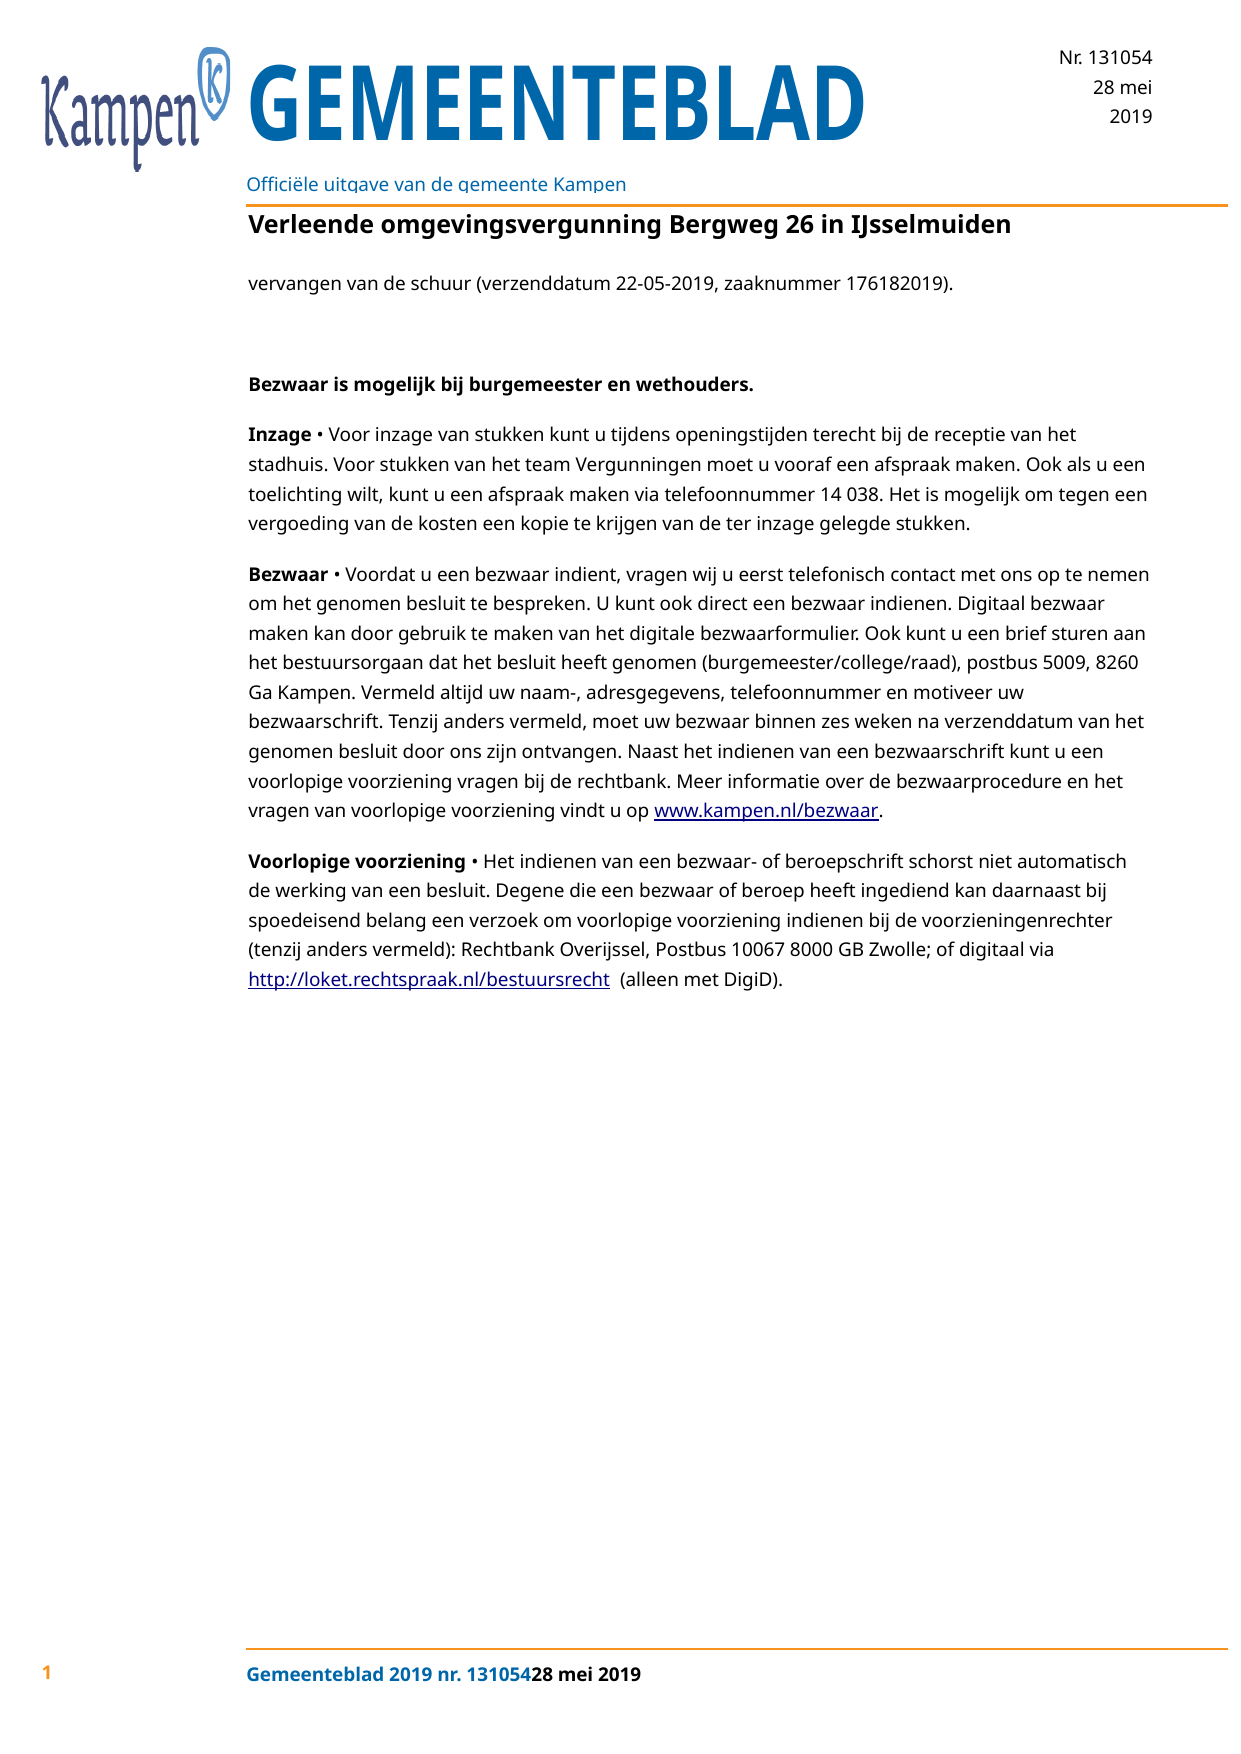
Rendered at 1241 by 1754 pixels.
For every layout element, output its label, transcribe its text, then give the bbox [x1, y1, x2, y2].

text Bezwaar is mogelijk bij burgemeester en wethouders. [248, 371, 1152, 397]
text vervangen van de schuur (verzenddatum 22-05-2019, zaaknummer 176182019). [248, 270, 1152, 296]
picture [41, 47, 231, 172]
text Inzage • Voor inzage van stukken kunt u tijdens openingstijden terecht bij de receptie van het stadhuis. Voor stukken van het team Vergunningen moet u vooraf een afspraak maken. Ook als u een toelichting wilt, kunt u een afspraak maken via telefoonnummer 14 038. Het is mogelijk om tegen een vergoeding van de kosten een kopie te krijgen van de ter inzage gelegde stukken. [248, 422, 1152, 536]
text Voorlopige voorziening • Het indienen van een bezwaar- of beroepschrift schorst niet automatisch de werking van een besluit. Degene die een bezwaar of beroep heeft ingediend kan daarnaast bij spoedeisend belang een verzoek om voorlopige voorziening indienen bij de voorzieningenrechter (tenzij anders vermeld): Rechtbank Overijssel, Postbus 10067 8000 GB Zwolle; of digitaal via http://loket.rechtspraak.nl/bestuursrecht (alleen met DigiD). [248, 848, 1152, 992]
text Verleende omgevingsvergunning Bergweg 26 in IJsselmuiden [248, 207, 1152, 241]
text Bezwaar • Voordat u een bezwaar indient, vragen wij u eerst telefonisch contact met ons op te nemen om het genomen besluit te bespreken. U kunt ook direct een bezwaar indienen. Digitaal bezwaar maken kan door gebruik te maken van het digitale bezwaarformulier. Ook kunt u een brief sturen aan het bestuursorgaan dat het besluit heeft genomen (burgemeester/college/raad), postbus 5009, 8260 Ga Kampen. Vermeld altijd uw naam-, adresgegevens, telefoonnummer en motiveer uw bezwaarschrift. Tenzij anders vermeld, moet uw bezwaar binnen zes weken na verzenddatum van het genomen besluit door ons zijn ontvangen. Naast het indienen van een bezwaarschrift kunt u een voorlopige voorziening vragen bij de rechtbank. Meer informatie over de bezwaarprocedure en het vragen van voorlopige voorziening vindt u op www.kampen.nl/bezwaar. [248, 561, 1152, 823]
